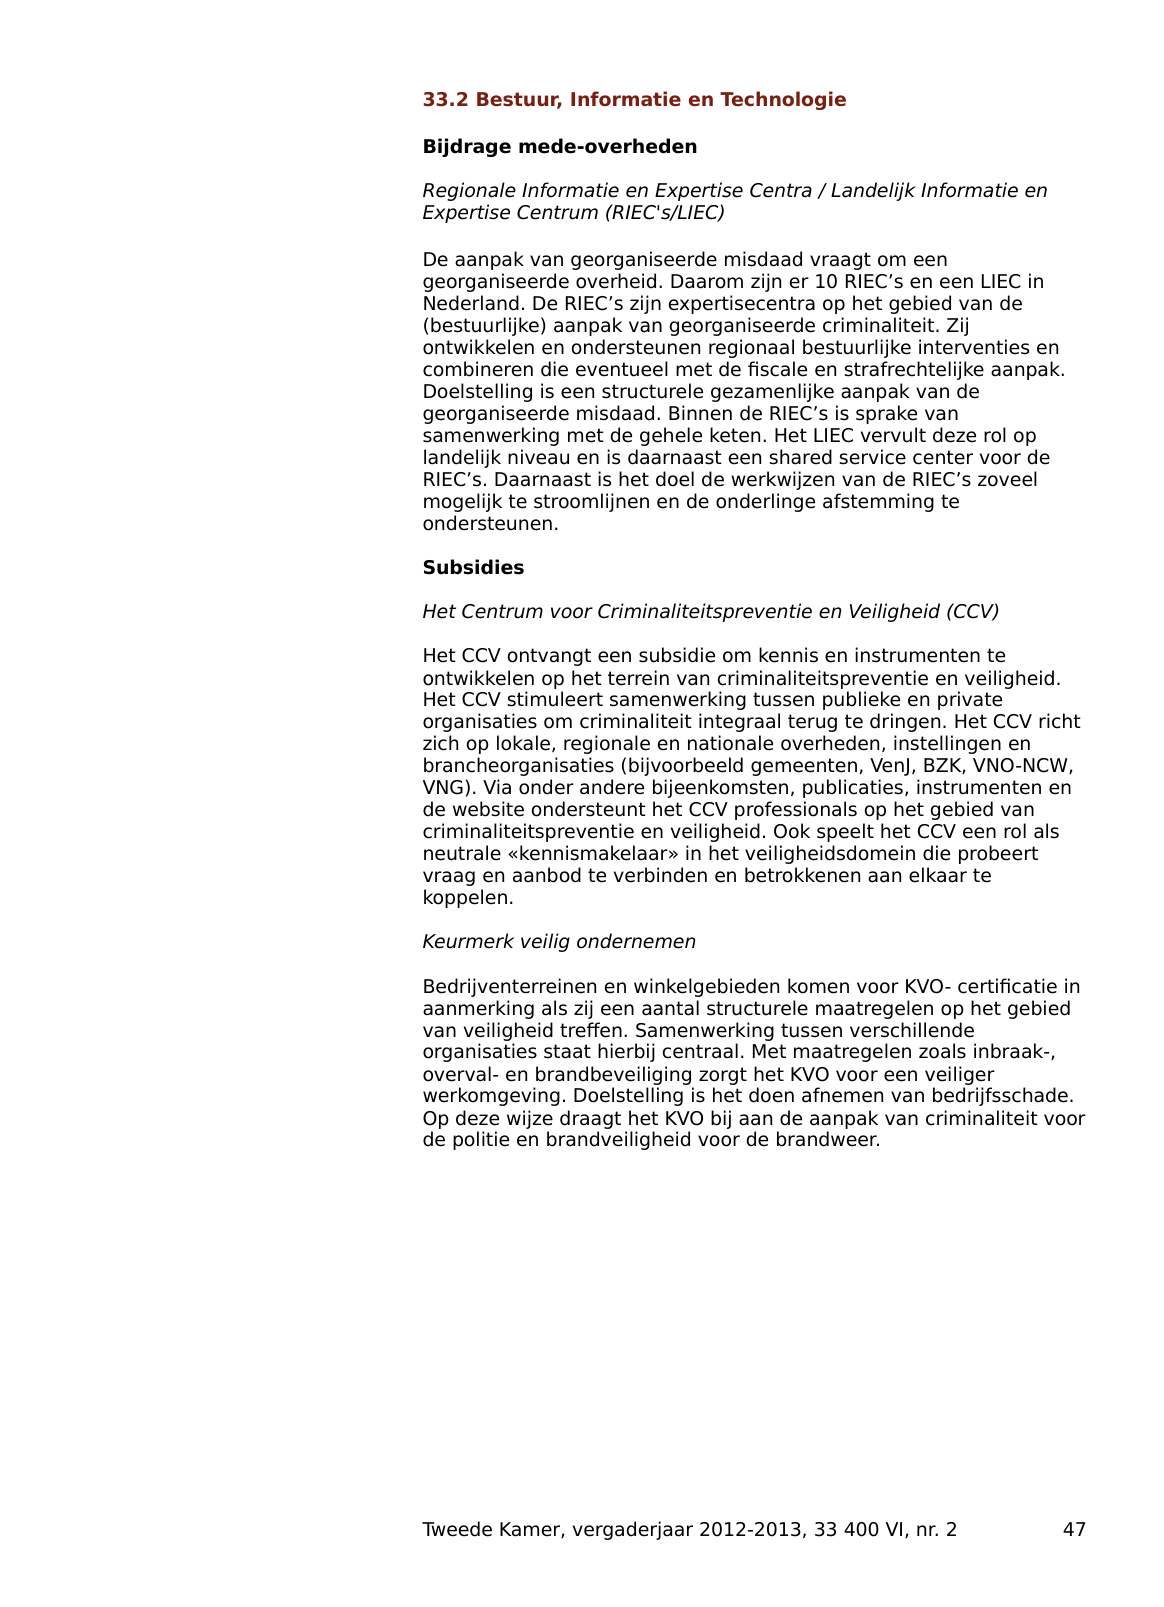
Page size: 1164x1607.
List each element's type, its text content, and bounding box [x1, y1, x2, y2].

subtitle Regionale Informatie en Expertise Centra / Landelijk Informatie en Expertise Centrum (RIEC's/LIEC) [422, 180, 1087, 224]
subtitle Subsidies [422, 557, 1087, 579]
text De aanpak van georganiseerde misdaad vraagt om een georganiseerde overheid. Daarom zijn er 10 RIEC’s en een LIEC in Nederland. De RIEC’s zijn expertisecentra op het gebied van de (bestuurlijke) aanpak van georganiseerde criminaliteit. Zij ontwikkelen en ondersteunen regionaal bestuurlijke interventies en combineren die eventueel met de fiscale en strafrechtelijke aanpak. Doelstelling is een structurele gezamenlijke aanpak van de georganiseerde misdaad. Binnen de RIEC’s is sprake van samenwerking met de gehele keten. Het LIEC vervult deze rol op landelijk niveau en is daarnaast een shared service center voor de RIEC’s. Daarnaast is het doel de werkwijzen van de RIEC’s zoveel mogelijk te stroomlijnen en de onderlinge afstemming te ondersteunen. [422, 249, 1087, 535]
subtitle Bijdrage mede-overheden [422, 136, 1087, 158]
text Het CCV ontvangt een subsidie om kennis en instrumenten te ontwikkelen op het terrein van criminaliteitspreventie en veiligheid. Het CCV stimuleert samenwerking tussen publieke en private organisaties om criminaliteit integraal terug te dringen. Het CCV richt zich op lokale, regionale en nationale overheden, instellingen en brancheorganisaties (bijvoorbeeld gemeenten, VenJ, BZK, VNO-NCW, VNG). Via onder andere bijeenkomsten, publicaties, instrumenten en de website ondersteunt het CCV professionals op het gebied van criminaliteitspreventie en veiligheid. Ook speelt het CCV een rol als neutrale «kennismakelaar» in het veiligheidsdomein die probeert vraag en aanbod te verbinden en betrokkenen aan elkaar te koppelen. [422, 645, 1087, 909]
subtitle Keurmerk veilig ondernemen [422, 931, 1087, 953]
subtitle Het Centrum voor Criminaliteitspreventie en Veiligheid (CCV) [422, 601, 1087, 623]
subtitle 33.2 Bestuur, Informatie en Technologie [422, 89, 1087, 111]
text Bedrijventerreinen en winkelgebieden komen voor KVO- certificatie in aanmerking als zij een aantal structurele maatregelen op het gebied van veiligheid treffen. Samenwerking tussen verschillende organisaties staat hierbij centraal. Met maatregelen zoals inbraak-, overval- en brandbeveiliging zorgt het KVO voor een veiliger werkomgeving. Doelstelling is het doen afnemen van bedrijfsschade. Op deze wijze draagt het KVO bij aan de aanpak van criminaliteit voor de politie en brandveiligheid voor de brandweer. [422, 976, 1087, 1151]
